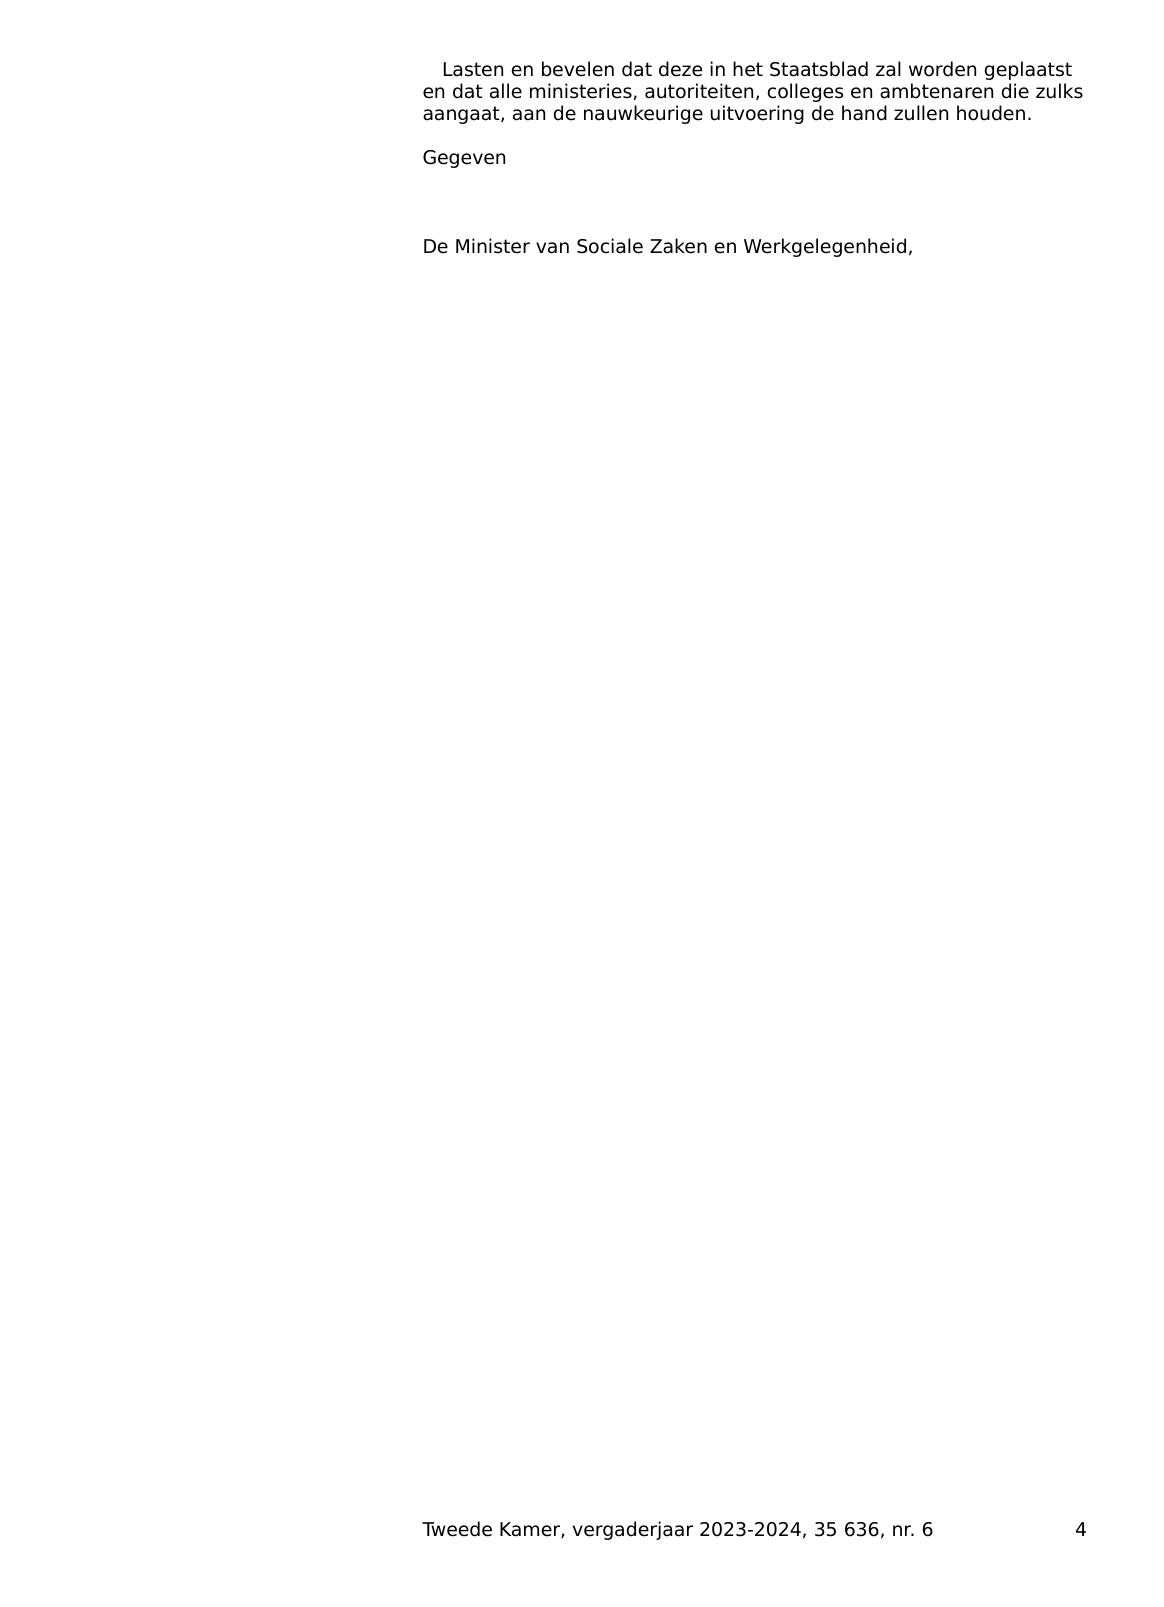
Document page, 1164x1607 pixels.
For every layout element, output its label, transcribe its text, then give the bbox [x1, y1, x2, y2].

text Gegeven [422, 147, 1087, 169]
text De Minister van Sociale Zaken en Werkgelegenheid, [422, 236, 1087, 258]
text Lasten en bevelen dat deze in het Staatsblad zal worden geplaatst en dat alle ministeries, autoriteiten, colleges en ambtenaren die zulks aangaat, aan de nauwkeurige uitvoering de hand zullen houden. [422, 59, 1087, 125]
